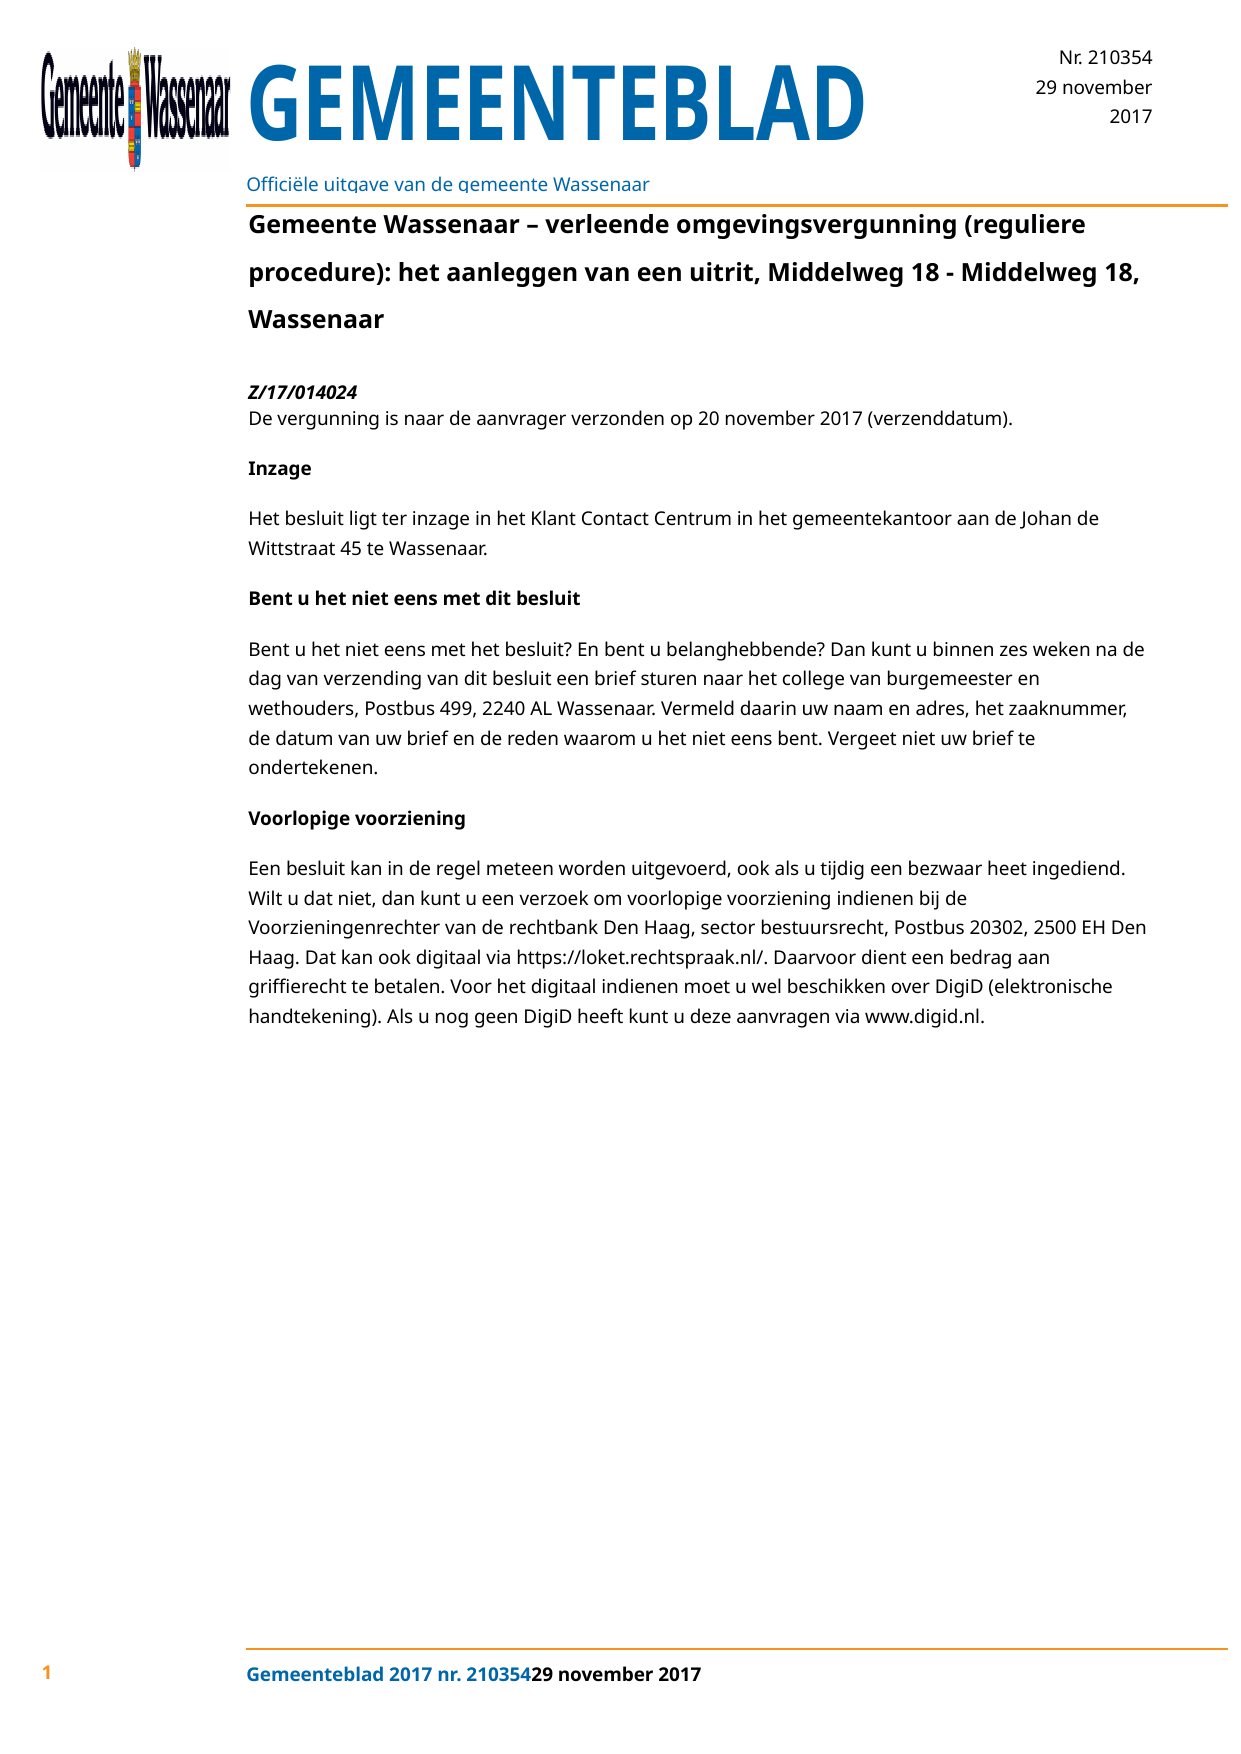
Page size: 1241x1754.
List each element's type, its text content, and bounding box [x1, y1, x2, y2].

text De vergunning is naar de aanvrager verzonden op 20 november 2017 (verzenddatum). [248, 405, 1152, 431]
picture [41, 47, 231, 172]
text Bent u het niet eens met dit besluit [248, 586, 1152, 611]
text Bent u het niet eens met het besluit? En bent u belanghebbende? Dan kunt u binnen zes weken na de dag van verzending van dit besluit een brief sturen naar het college van burgemeester en wethouders, Postbus 499, 2240 AL Wassenaar. Vermeld daarin uw naam en adres, het zaaknummer, de datum van uw brief en de reden waarom u het niet eens bent. Vergeet niet uw brief te ondertekenen. [248, 636, 1152, 780]
text Een besluit kan in de regel meteen worden uitgevoerd, ook als u tijdig een bezwaar heet ingediend. Wilt u dat niet, dan kunt u een verzoek om voorlopige voorziening indienen bij de Voorzieningenrechter van de rechtbank Den Haag, sector bestuursrecht, Postbus 20302, 2500 EH Den Haag. Dat kan ook digitaal via https://loket.rechtspraak.nl/. Daarvoor dient een bedrag aan griffierecht te betalen. Voor het digitaal indienen moet u wel beschikken over DigiD (elektronische handtekening). Als u nog geen DigiD heeft kunt u deze aanvragen via www.digid.nl. [248, 855, 1152, 1029]
text Het besluit ligt ter inzage in het Klant Contact Centrum in het gemeentekantoor aan de Johan de Wittstraat 45 te Wassenaar. [248, 506, 1152, 561]
text Gemeente Wassenaar – verleende omgevingsvergunning (reguliere procedure): het aanleggen van een uitrit, Middelweg 18 - Middelweg 18, Wassenaar [248, 207, 1152, 336]
text Z/17/014024 [248, 379, 1152, 405]
text Inzage [248, 455, 1152, 481]
text Voorlopige voorziening [248, 805, 1152, 831]
